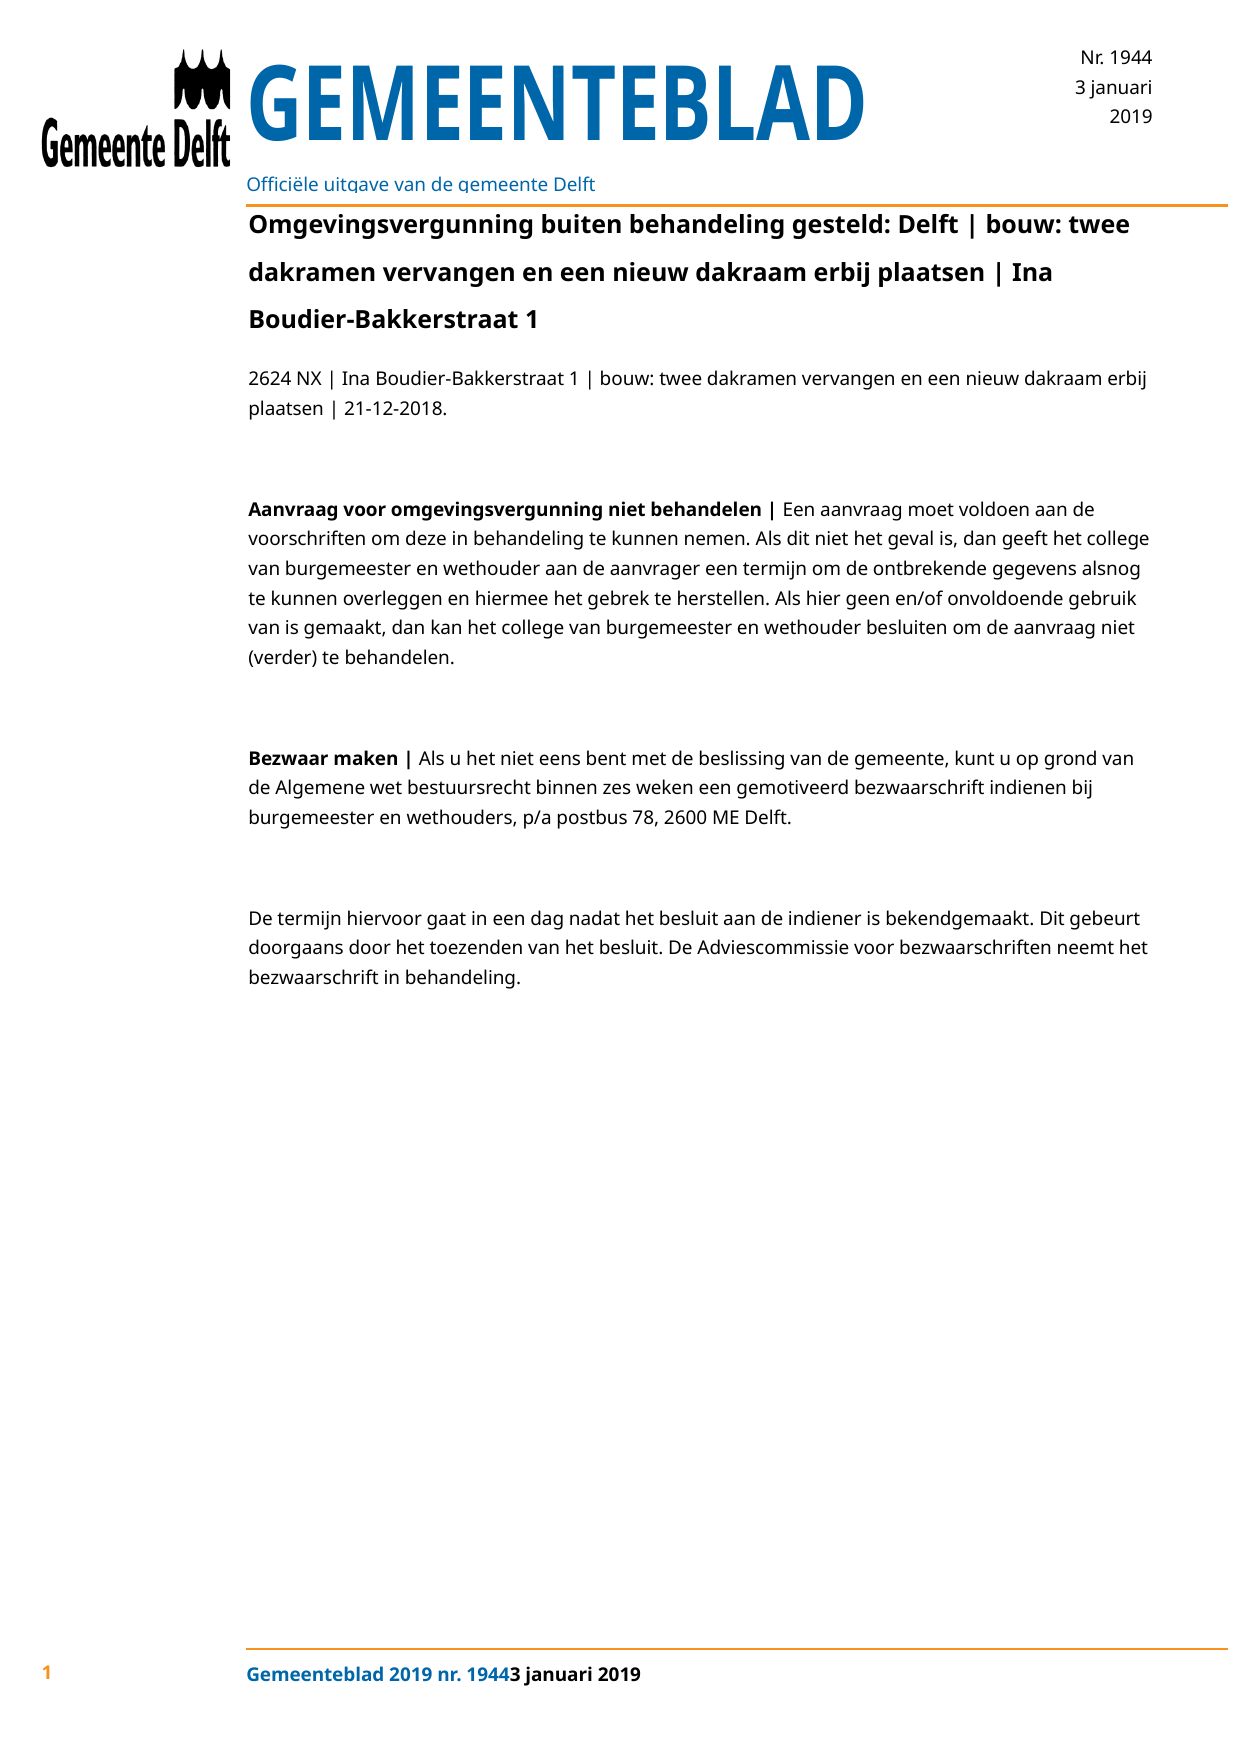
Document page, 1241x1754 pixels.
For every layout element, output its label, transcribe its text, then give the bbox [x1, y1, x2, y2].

text 2624 NX | Ina Boudier-Bakkerstraat 1 | bouw: twee dakramen vervangen en een nieuw dakraam erbij plaatsen | 21-12-2018. [248, 366, 1152, 421]
text Aanvraag voor omgevingsvergunning niet behandelen | Een aanvraag moet voldoen aan de voorschriften om deze in behandeling te kunnen nemen. Als dit niet het geval is, dan geeft het college van burgemeester en wethouder aan de aanvrager een termijn om de ontbrekende gegevens alsnog te kunnen overleggen en hiermee het gebrek te herstellen. Als hier geen en/of onvoldoende gebruik van is gemaakt, dan kan het college van burgemeester en wethouder besluiten om de aanvraag niet (verder) te behandelen. [248, 496, 1152, 669]
text De termijn hiervoor gaat in een dag nadat het besluit aan de indiener is bekendgemaakt. Dit gebeurt doorgaans door het toezenden van het besluit. De Adviescommissie voor bezwaarschriften neemt het bezwaarschrift in behandeling. [248, 905, 1152, 989]
text Bezwaar maken | Als u het niet eens bent met de beslissing van de gemeente, kunt u op grond van de Algemene wet bestuursrecht binnen zes weken een gemotiveerd bezwaarschrift indienen bij burgemeester en wethouders, p/a postbus 78, 2600 ME Delft. [248, 745, 1152, 829]
picture [41, 47, 231, 172]
text Omgevingsvergunning buiten behandeling gesteld: Delft | bouw: twee dakramen vervangen en een nieuw dakraam erbij plaatsen | Ina Boudier-Bakkerstraat 1 [248, 207, 1152, 336]
